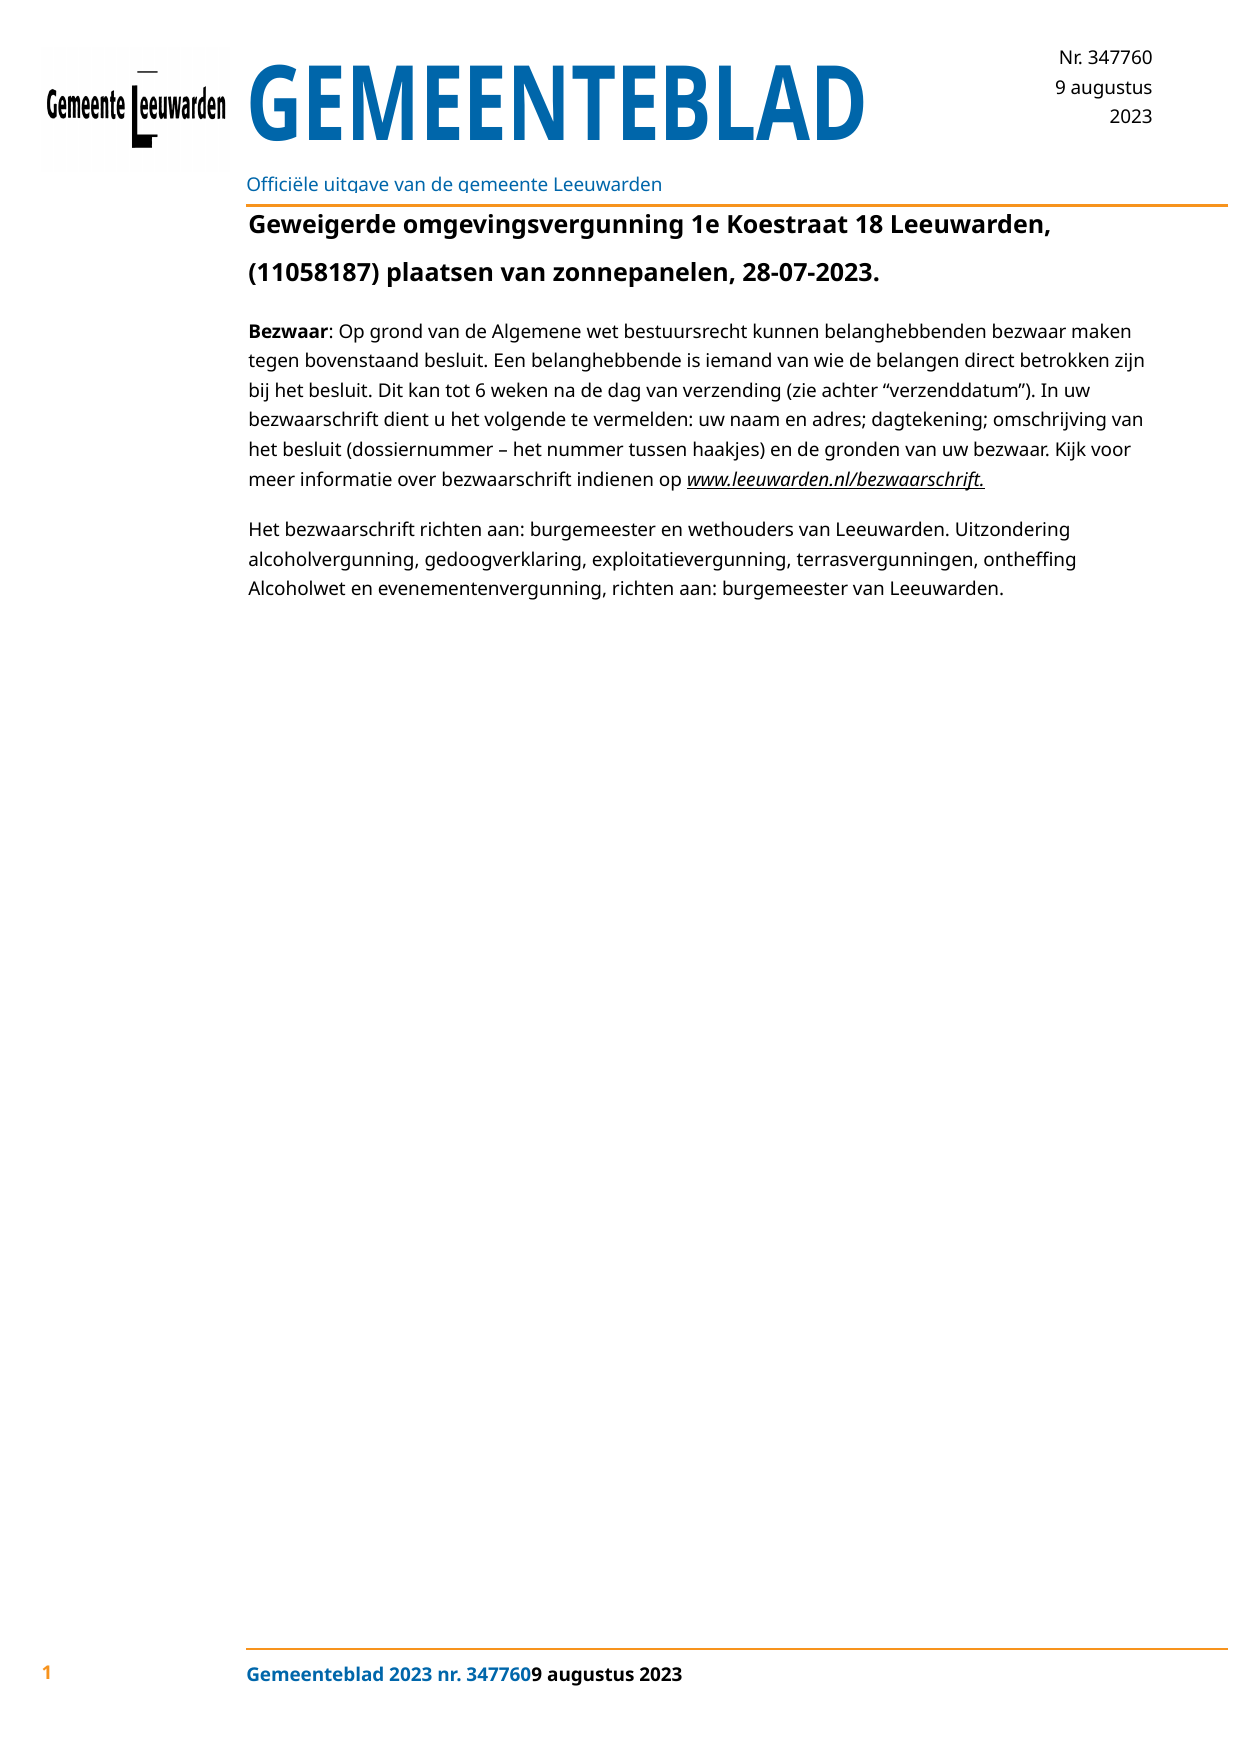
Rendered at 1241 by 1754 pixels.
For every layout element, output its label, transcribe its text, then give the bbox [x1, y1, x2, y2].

text Geweigerde omgevingsvergunning 1e Koestraat 18 Leeuwarden, (11058187) plaatsen van zonnepanelen, 28-07-2023. [248, 207, 1152, 288]
text Bezwaar: Op grond van de Algemene wet bestuursrecht kunnen belanghebbenden bezwaar maken tegen bovenstaand besluit. Een belanghebbende is iemand van wie de belangen direct betrokken zijn bij het besluit. Dit kan tot 6 weken na de dag van verzending (zie achter “verzenddatum”). In uw bezwaarschrift dient u het volgende te vermelden: uw naam en adres; dagtekening; omschrijving van het besluit (dossiernummer – het nummer tussen haakjes) en de gronden van uw bezwaar. Kijk voor meer informatie over bezwaarschrift indienen op www.leeuwarden.nl/bezwaarschrift. [248, 318, 1152, 492]
text Het bezwaarschrift richten aan: burgemeester en wethouders van Leeuwarden. Uitzondering alcoholvergunning, gedoogverklaring, exploitatievergunning, terrasvergunningen, ontheffing Alcoholwet en evenementenvergunning, richten aan: burgemeester van Leeuwarden. [248, 516, 1152, 601]
picture [41, 47, 231, 172]
